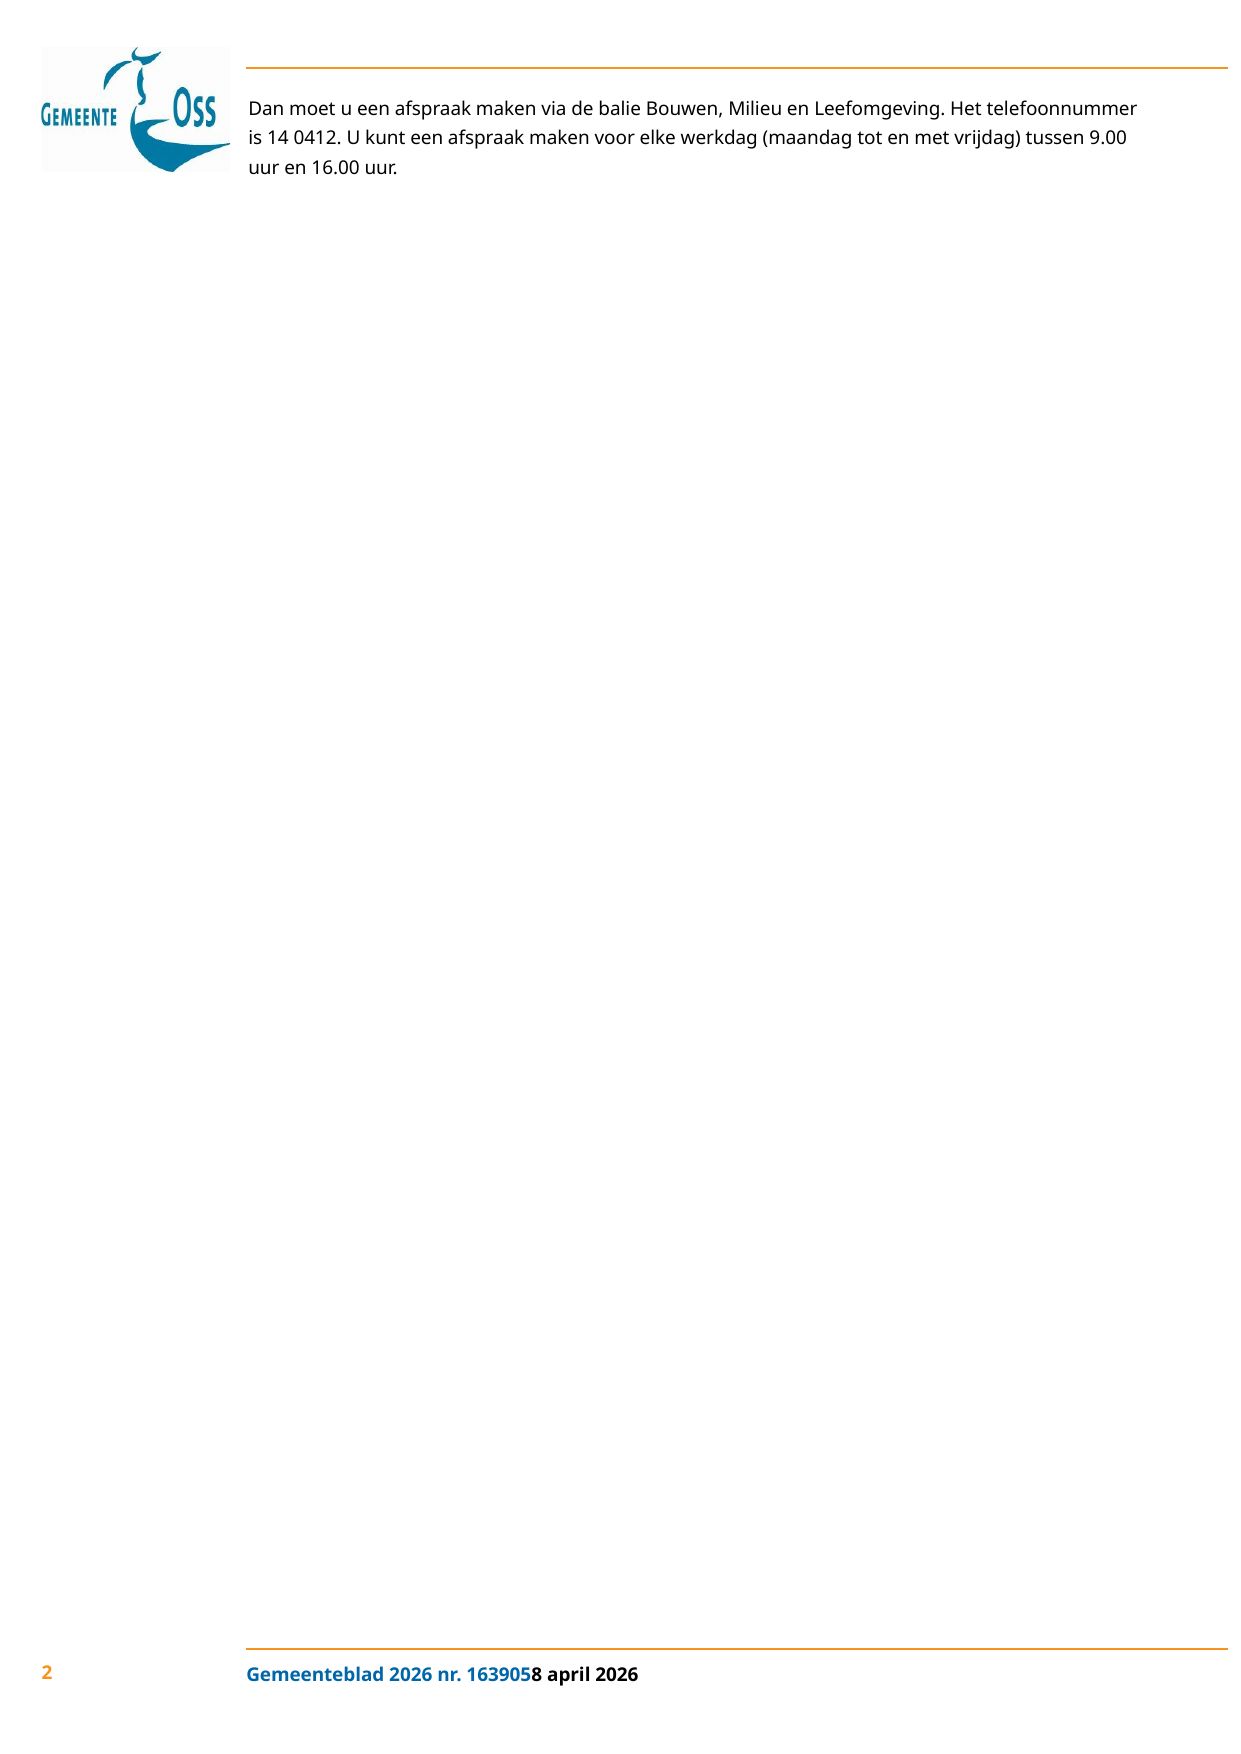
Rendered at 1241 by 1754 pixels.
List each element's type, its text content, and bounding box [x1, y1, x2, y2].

text Dan moet u een afspraak maken via de balie Bouwen, Milieu en Leefomgeving. Het telefoonnummer is 14 0412. U kunt een afspraak maken voor elke werkdag (maandag tot en met vrijdag) tussen 9.00 uur en 16.00 uur. [248, 95, 1152, 180]
picture [41, 47, 231, 172]
